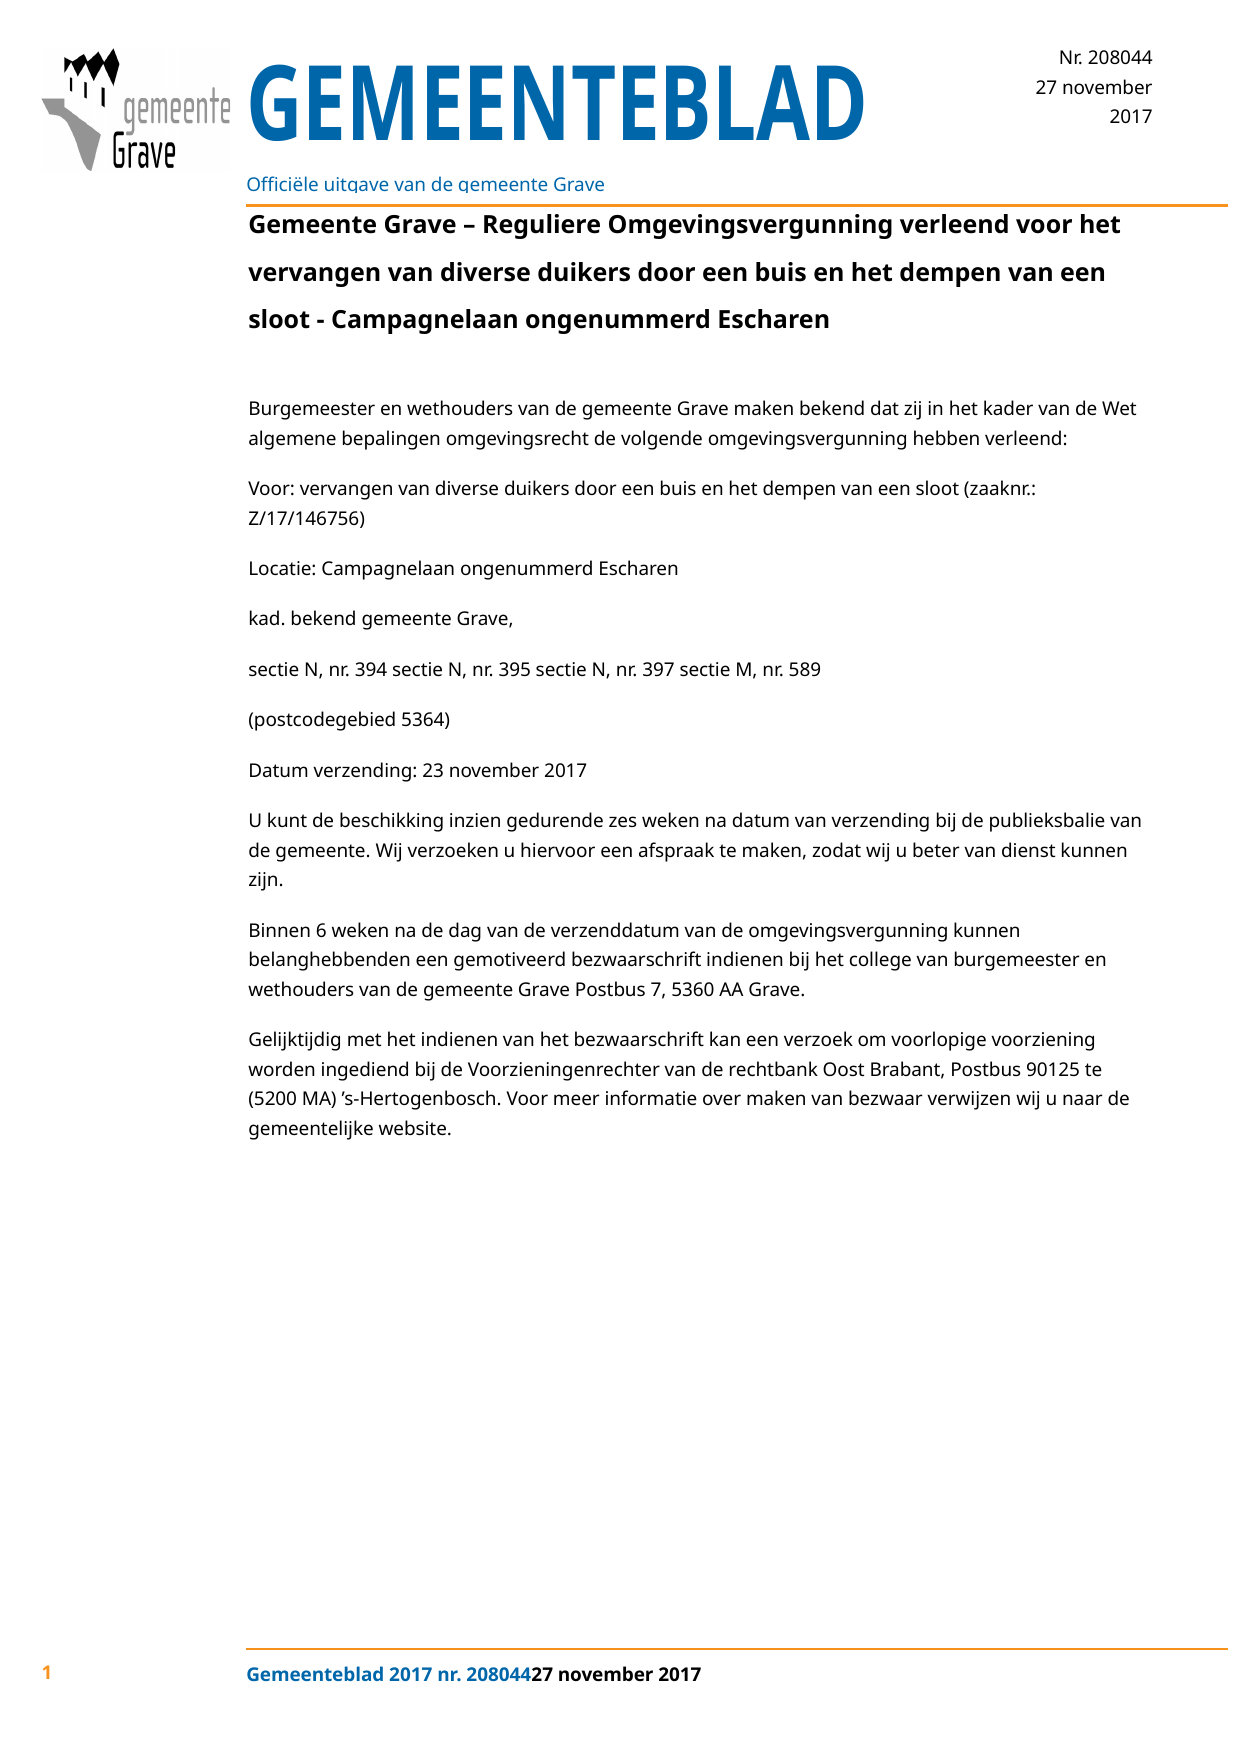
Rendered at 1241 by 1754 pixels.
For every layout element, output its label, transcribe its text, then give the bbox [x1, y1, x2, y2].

text (postcodegebied 5364) [248, 706, 1152, 732]
text Datum verzending: 23 november 2017 [248, 757, 1152, 782]
text U kunt de beschikking inzien gedurende zes weken na datum van verzending bij de publieksbalie van de gemeente. Wij verzoeken u hiervoor een afspraak te maken, zodat wij u beter van dienst kunnen zijn. [248, 807, 1152, 892]
text Gelijktijdig met het indienen van het bezwaarschrift kan een verzoek om voorlopige voorziening worden ingediend bij de Voorzieningenrechter van de rechtbank Oost Brabant, Postbus 90125 te (5200 MA) ’s-Hertogenbosch. Voor meer informatie over maken van bezwaar verwijzen wij u naar de gemeentelijke website. [248, 1026, 1152, 1141]
picture [41, 47, 231, 172]
text kad. bekend gemeente Grave, [248, 606, 1152, 631]
text Gemeente Grave – Reguliere Omgevingsvergunning verleend voor het vervangen van diverse duikers door een buis en het dempen van een sloot - Campagnelaan ongenummerd Escharen [248, 207, 1152, 336]
text Binnen 6 weken na de dag van de verzenddatum van de omgevingsvergunning kunnen belanghebbenden een gemotiveerd bezwaarschrift indienen bij het college van burgemeester en wethouders van de gemeente Grave Postbus 7, 5360 AA Grave. [248, 917, 1152, 1002]
text sectie N, nr. 394 sectie N, nr. 395 sectie N, nr. 397 sectie M, nr. 589 [248, 656, 1152, 682]
text Burgemeester en wethouders van de gemeente Grave maken bekend dat zij in het kader van de Wet algemene bepalingen omgevingsrecht de volgende omgevingsvergunning hebben verleend: [248, 395, 1152, 450]
text Voor: vervangen van diverse duikers door een buis en het dempen van een sloot (zaaknr.: Z/17/146756) [248, 475, 1152, 530]
text Locatie: Campagnelaan ongenummerd Escharen [248, 555, 1152, 581]
